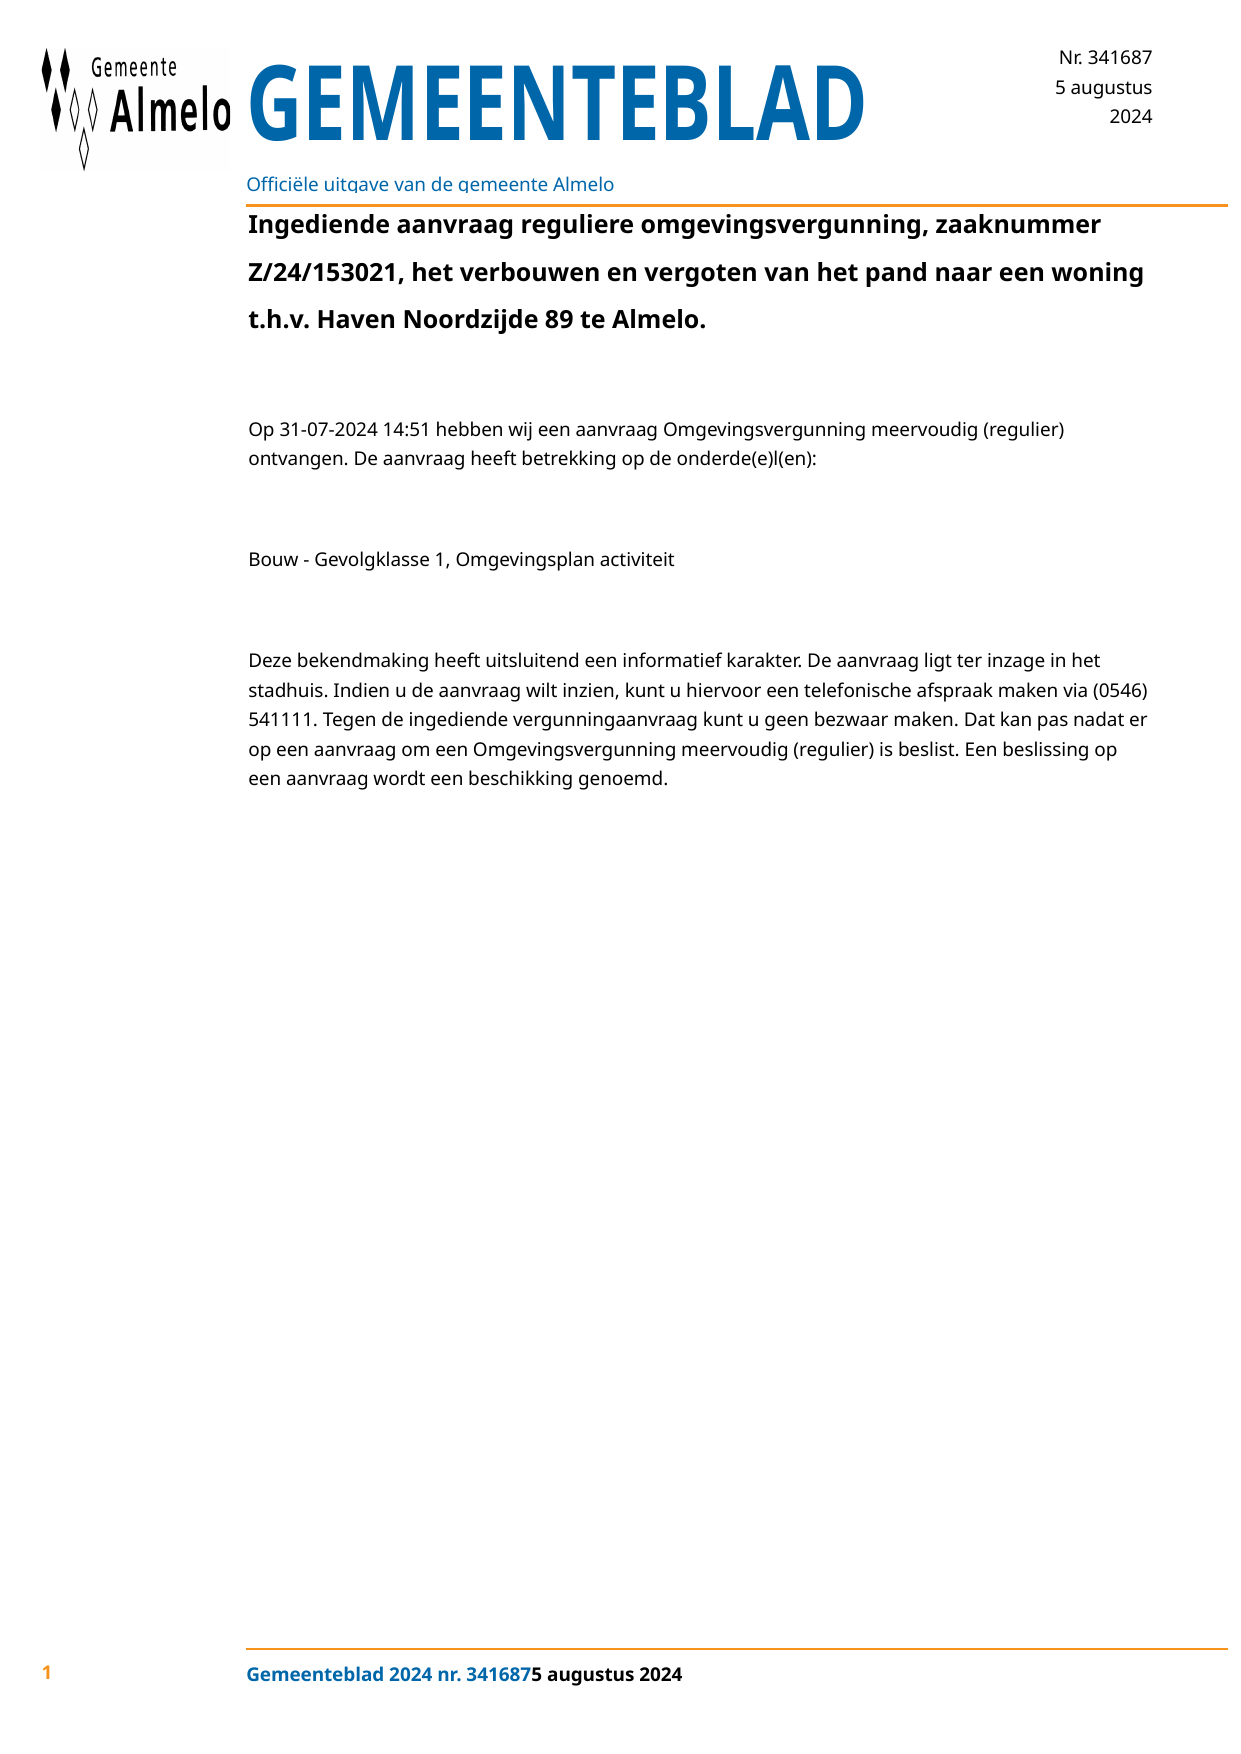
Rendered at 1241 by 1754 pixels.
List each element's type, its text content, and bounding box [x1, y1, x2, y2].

text Op 31-07-2024 14:51 hebben wij een aanvraag Omgevingsvergunning meervoudig (regulier) ontvangen. De aanvraag heeft betrekking op de onderde(e)l(en): [248, 416, 1152, 471]
text Ingediende aanvraag reguliere omgevingsvergunning, zaaknummer Z/24/153021, het verbouwen en vergoten van het pand naar een woning t.h.v. Haven Noordzijde 89 te Almelo. [248, 207, 1152, 336]
picture [41, 47, 231, 172]
text Bouw - Gevolgklasse 1, Omgevingsplan activiteit [248, 546, 1152, 572]
text Deze bekendmaking heeft uitsluitend een informatief karakter. De aanvraag ligt ter inzage in het stadhuis. Indien u de aanvraag wilt inzien, kunt u hiervoor een telefonische afspraak maken via (0546) 541111. Tegen de ingediende vergunningaanvraag kunt u geen bezwaar maken. Dat kan pas nadat er op een aanvraag om een Omgevingsvergunning meervoudig (regulier) is beslist. Een beslissing op een aanvraag wordt een beschikking genoemd. [248, 647, 1152, 791]
